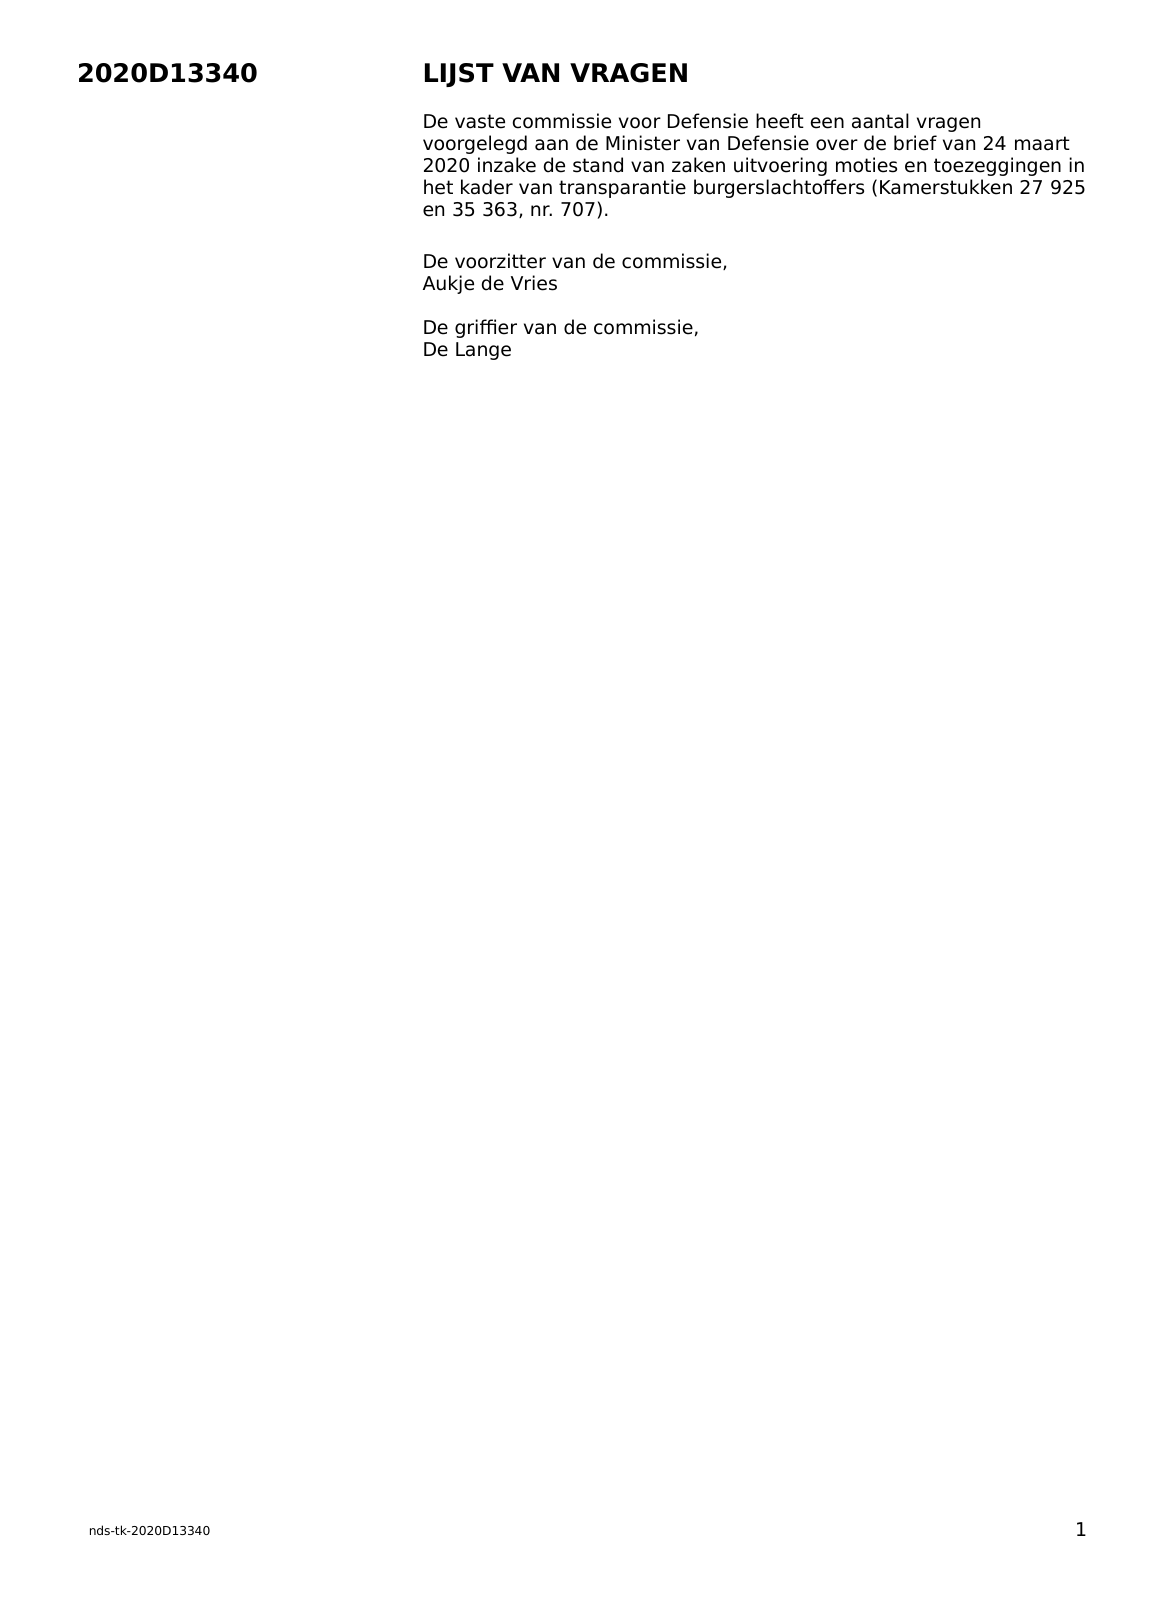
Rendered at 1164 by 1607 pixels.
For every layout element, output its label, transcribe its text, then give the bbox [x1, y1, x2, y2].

text De vaste commissie voor Defensie heeft een aantal vragen voorgelegd aan de Minister van Defensie over de brief van 24 maart 2020 inzake de stand van zaken uitvoering moties en toezeggingen in het kader van transparantie burgerslachtoffers (Kamerstukken 27 925 en 35 363, nr. 707). [422, 111, 1087, 221]
text nds-tk-2020D13340 [88, 1524, 323, 1538]
text De voorzitter van de commissie, Aukje de Vries [422, 251, 1087, 295]
text 2020D13340 LIJST VAN VRAGEN [77, 59, 1087, 89]
text De griffier van de commissie, De Lange [422, 317, 1087, 361]
